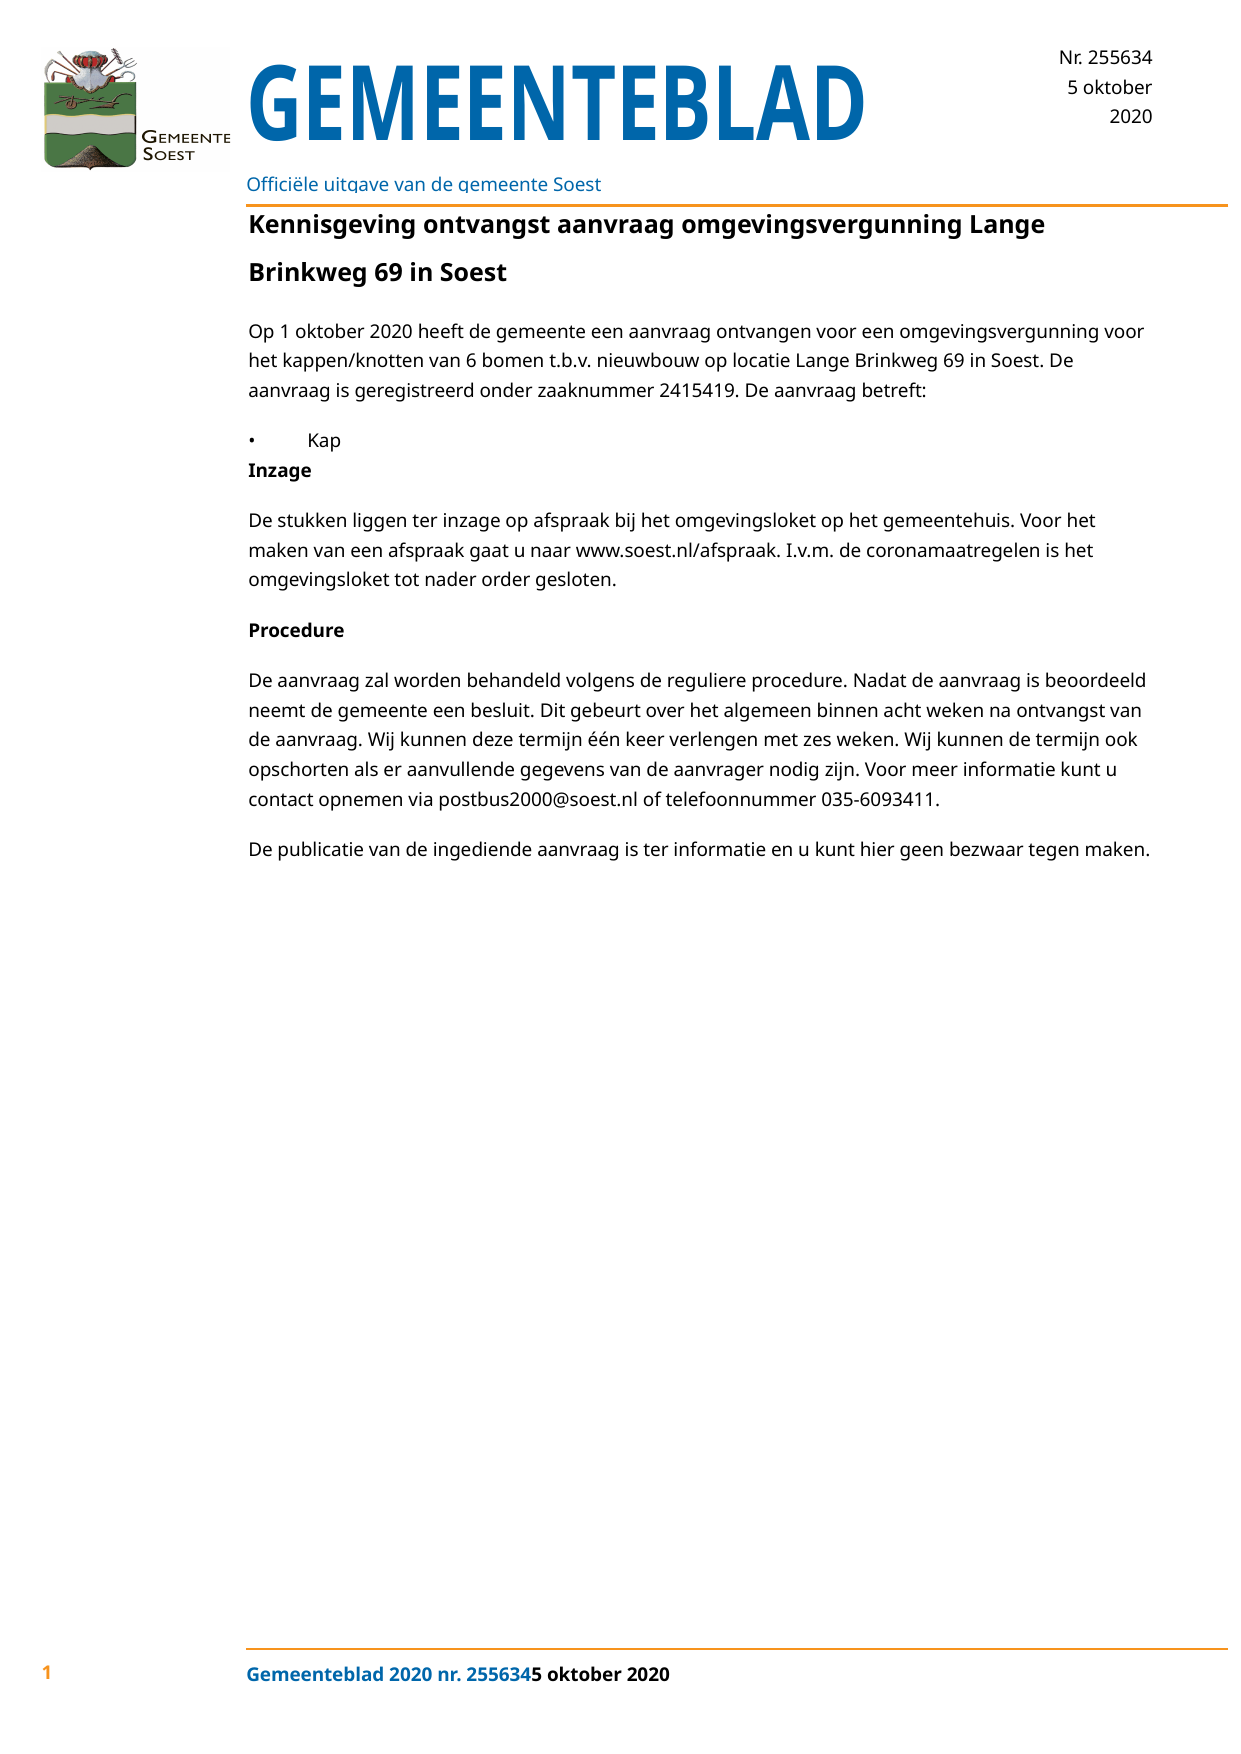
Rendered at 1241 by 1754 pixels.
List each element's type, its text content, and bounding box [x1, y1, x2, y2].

text De stukken liggen ter inzage op afspraak bij het omgevingsloket op het gemeentehuis. Voor het maken van een afspraak gaat u naar www.soest.nl/afspraak. I.v.m. de coronamaatregelen is het omgevingsloket tot nader order gesloten. [248, 507, 1152, 592]
text De aanvraag zal worden behandeld volgens de reguliere procedure. Nadat de aanvraag is beoordeeld neemt de gemeente een besluit. Dit gebeurt over het algemeen binnen acht weken na ontvangst van de aanvraag. Wij kunnen deze termijn één keer verlengen met zes weken. Wij kunnen de termijn ook opschorten als er aanvullende gegevens van de aanvrager nodig zijn. Voor meer informatie kunt u contact opnemen via postbus2000@soest.nl of telefoonnummer 035-6093411. [248, 667, 1152, 812]
text Kennisgeving ontvangst aanvraag omgevingsvergunning Lange Brinkweg 69 in Soest [248, 207, 1152, 288]
text Procedure [248, 617, 1152, 643]
text Inzage [248, 457, 1152, 483]
text De publicatie van de ingediende aanvraag is ter informatie en u kunt hier geen bezwaar tegen maken. [248, 836, 1152, 862]
list Kap [248, 427, 1152, 453]
text Op 1 oktober 2020 heeft de gemeente een aanvraag ontvangen voor een omgevingsvergunning voor het kappen/knotten van 6 bomen t.b.v. nieuwbouw op locatie Lange Brinkweg 69 in Soest. De aanvraag is geregistreerd onder zaaknummer 2415419. De aanvraag betreft: [248, 318, 1152, 403]
picture [41, 47, 231, 172]
